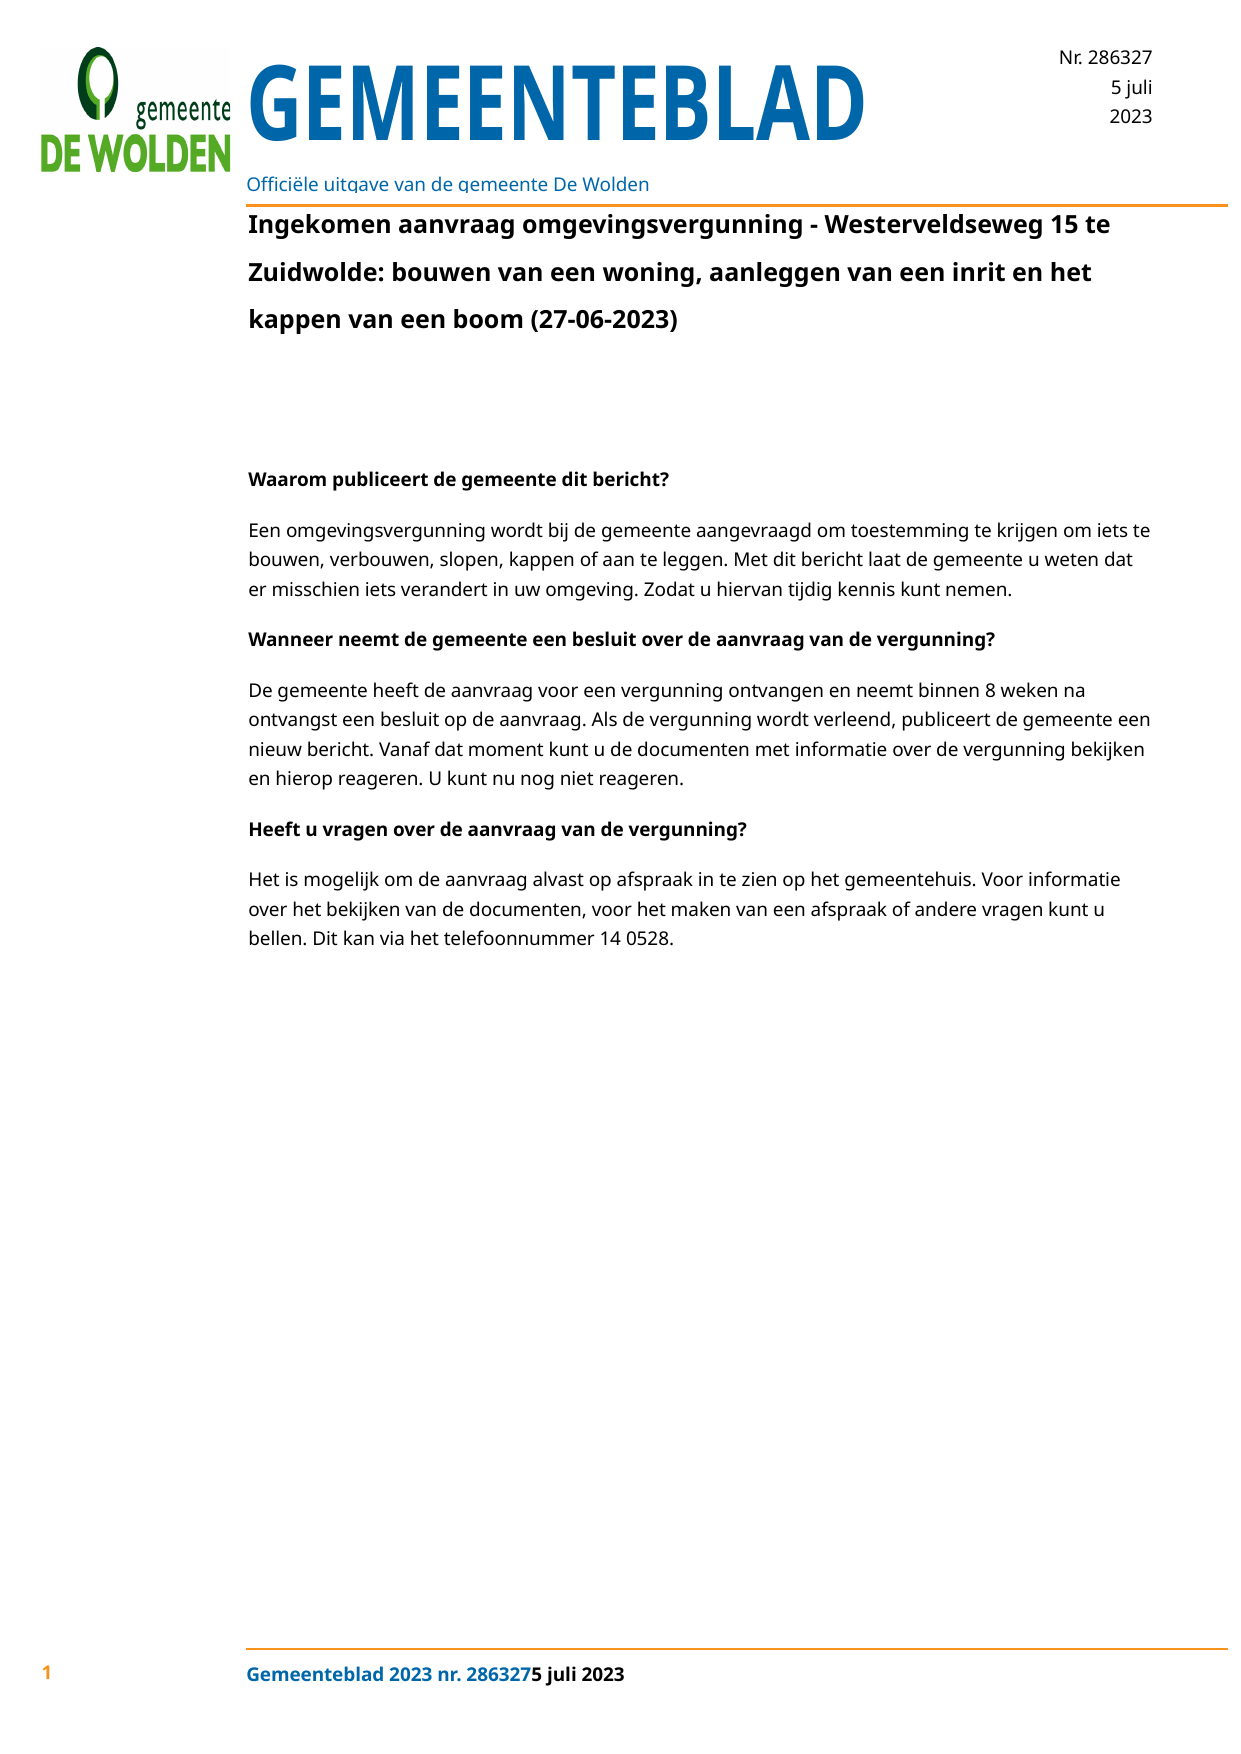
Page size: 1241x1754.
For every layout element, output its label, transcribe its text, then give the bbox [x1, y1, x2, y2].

text Wanneer neemt de gemeente een besluit over de aanvraag van de vergunning? [248, 626, 1152, 652]
text De gemeente heeft de aanvraag voor een vergunning ontvangen en neemt binnen 8 weken na ontvangst een besluit op de aanvraag. Als de vergunning wordt verleend, publiceert de gemeente een nieuw bericht. Vanaf dat moment kunt u de documenten met informatie over de vergunning bekijken en hierop reageren. U kunt nu nog niet reageren. [248, 677, 1152, 791]
text Ingekomen aanvraag omgevingsvergunning - Westerveldseweg 15 te Zuidwolde: bouwen van een woning, aanleggen van een inrit en het kappen van een boom (27-06-2023) [248, 207, 1152, 336]
picture [41, 47, 231, 172]
text Heeft u vragen over de aanvraag van de vergunning? [248, 816, 1152, 842]
text Het is mogelijk om de aanvraag alvast op afspraak in te zien op het gemeentehuis. Voor informatie over het bekijken van de documenten, voor het maken van een afspraak of andere vragen kunt u bellen. Dit kan via het telefoonnummer 14 0528. [248, 866, 1152, 951]
text Een omgevingsvergunning wordt bij de gemeente aangevraagd om toestemming te krijgen om iets te bouwen, verbouwen, slopen, kappen of aan te leggen. Met dit bericht laat de gemeente u weten dat er misschien iets verandert in uw omgeving. Zodat u hiervan tijdig kennis kunt nemen. [248, 517, 1152, 602]
text Waarom publiceert de gemeente dit bericht? [248, 466, 1152, 492]
